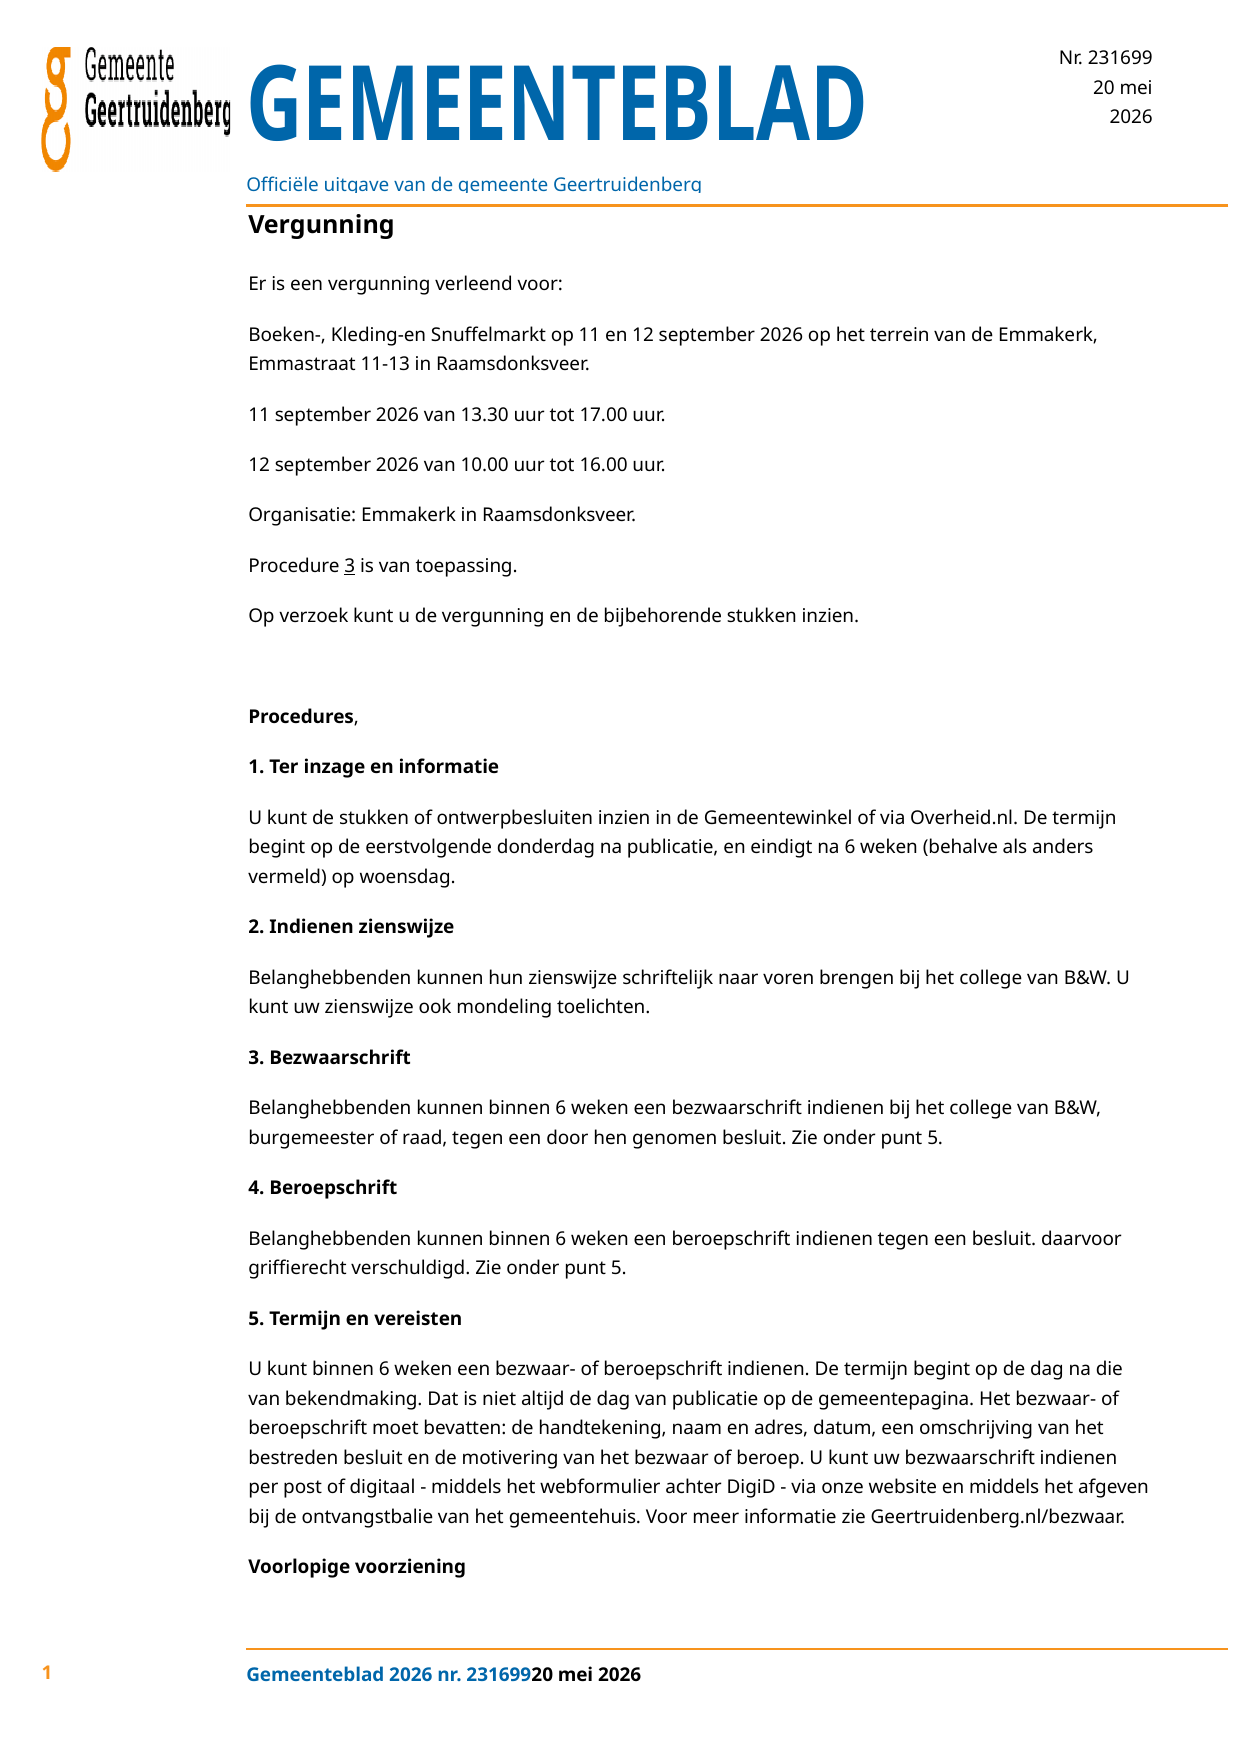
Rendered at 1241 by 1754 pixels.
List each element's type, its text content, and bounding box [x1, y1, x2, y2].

text Er is een vergunning verleend voor: [248, 270, 1152, 296]
text Voorlopige voorziening [248, 1554, 1152, 1579]
text 11 september 2026 van 13.30 uur tot 17.00 uur. [248, 401, 1152, 426]
text Belanghebbenden kunnen hun zienswijze schriftelijk naar voren brengen bij het college van B&W. U kunt uw zienswijze ook mondeling toelichten. [248, 964, 1152, 1019]
text 12 september 2026 van 10.00 uur tot 16.00 uur. [248, 451, 1152, 477]
text Boeken-, Kleding-en Snuffelmarkt op 11 en 12 september 2026 op het terrein van de Emmakerk, Emmastraat 11-13 in Raamsdonksveer. [248, 321, 1152, 376]
text Vergunning [248, 207, 1152, 241]
text U kunt binnen 6 weken een bezwaar- of beroepschrift indienen. De termijn begint op de dag na die van bekendmaking. Dat is niet altijd de dag van publicatie op de gemeentepagina. Het bezwaar- of beroepschrift moet bevatten: de handtekening, naam en adres, datum, een omschrijving van het bestreden besluit en de motivering van het bezwaar of beroep. U kunt uw bezwaarschrift indienen per post of digitaal - middels het webformulier achter DigiD - via onze website en middels het afgeven bij de ontvangstbalie van het gemeentehuis. Voor meer informatie zie Geertruidenberg.nl/bezwaar. [248, 1355, 1152, 1529]
text 2. Indienen zienswijze [248, 914, 1152, 939]
text 4. Beroepschrift [248, 1174, 1152, 1200]
picture [41, 47, 231, 172]
text 5. Termijn en vereisten [248, 1305, 1152, 1331]
text 3. Bezwaarschrift [248, 1044, 1152, 1070]
text Procedure 3 is van toepassing. [248, 552, 1152, 578]
text U kunt de stukken of ontwerpbesluiten inzien in de Gemeentewinkel of via Overheid.nl. De termijn begint op de eerstvolgende donderdag na publicatie, en eindigt na 6 weken (behalve als anders vermeld) op woensdag. [248, 804, 1152, 889]
text Belanghebbenden kunnen binnen 6 weken een beroepschrift indienen tegen een besluit. daarvoor griffierecht verschuldigd. Zie onder punt 5. [248, 1225, 1152, 1280]
text Belanghebbenden kunnen binnen 6 weken een bezwaarschrift indienen bij het college van B&W, burgemeester of raad, tegen een door hen genomen besluit. Zie onder punt 5. [248, 1094, 1152, 1150]
text 1. Ter inzage en informatie [248, 754, 1152, 779]
text Organisatie: Emmakerk in Raamsdonksveer. [248, 502, 1152, 527]
text Op verzoek kunt u de vergunning en de bijbehorende stukken inzien. [248, 602, 1152, 628]
text Procedures, [248, 703, 1152, 729]
